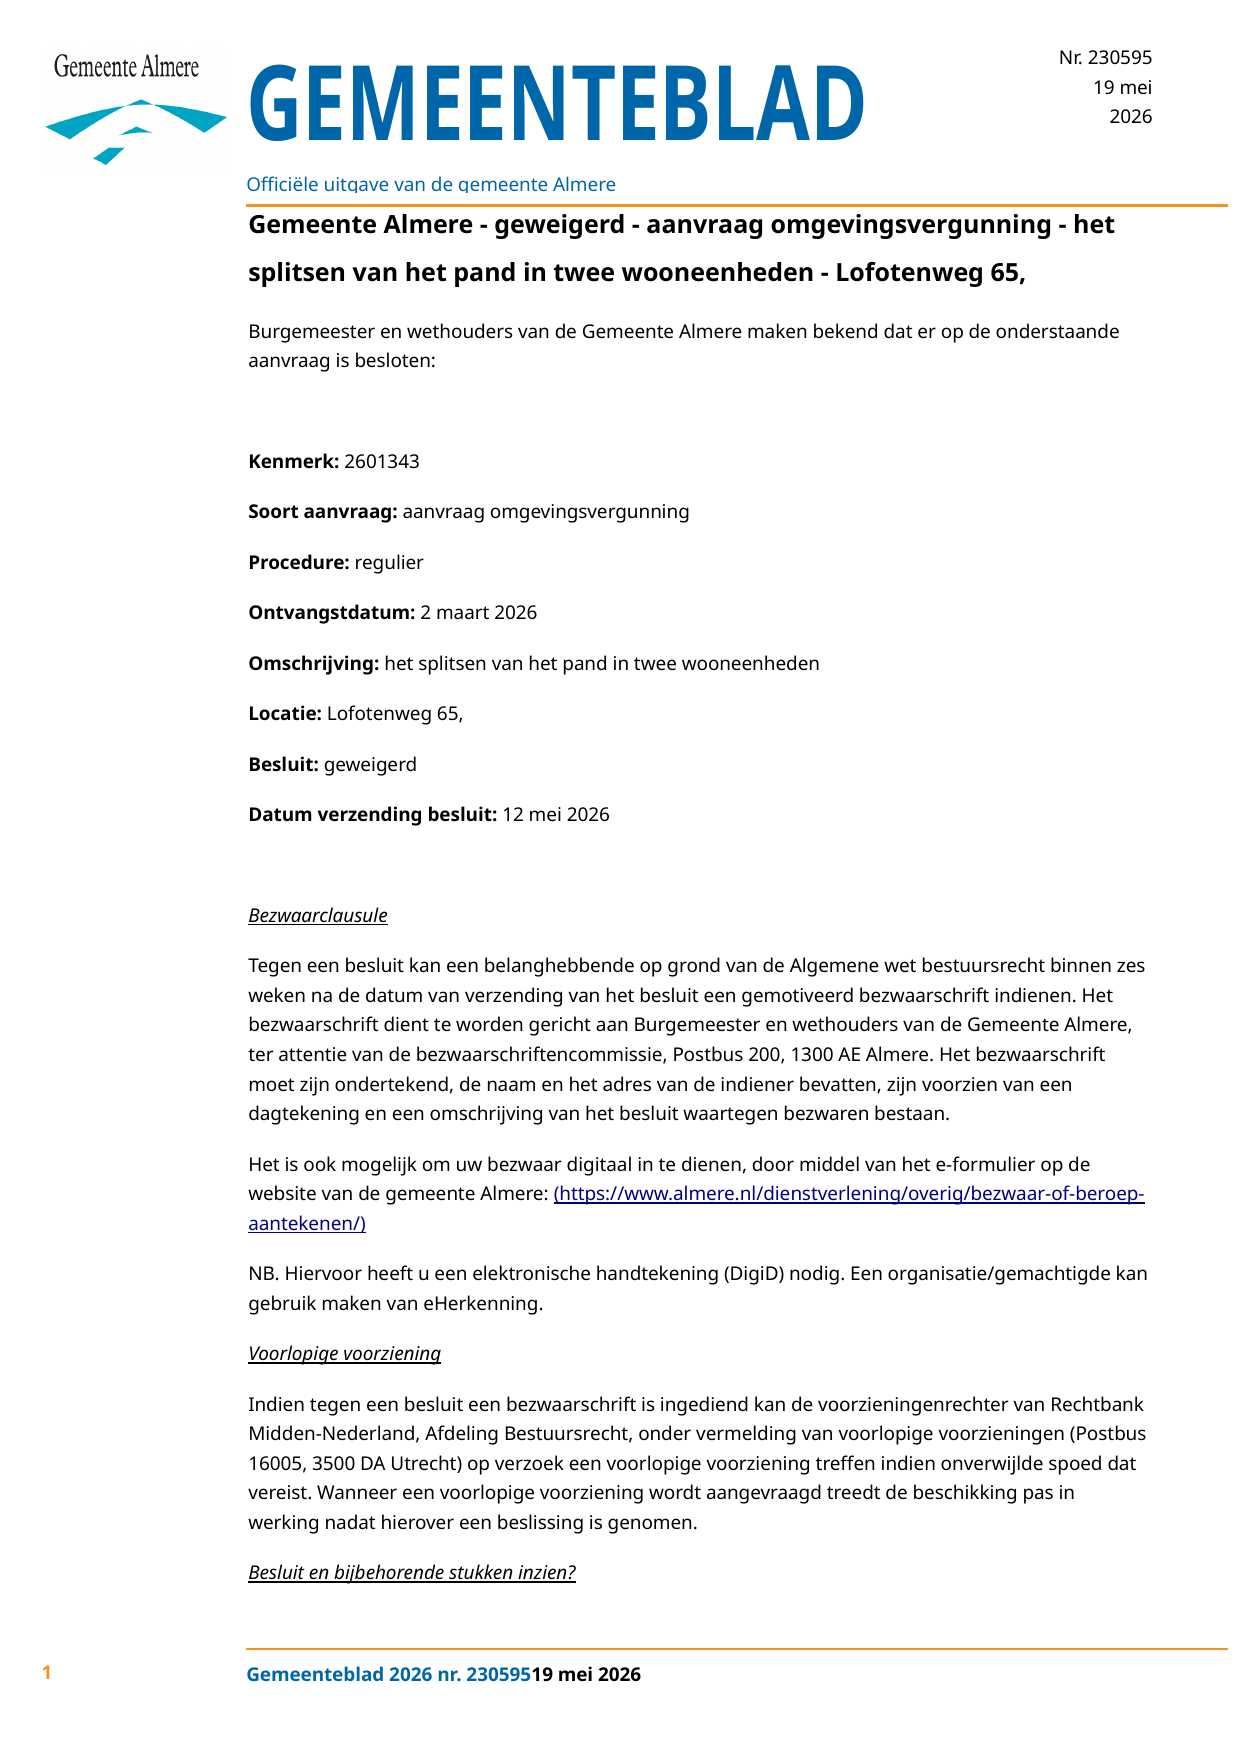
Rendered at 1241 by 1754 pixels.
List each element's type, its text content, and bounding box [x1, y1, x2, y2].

text Gemeente Almere - geweigerd - aanvraag omgevingsvergunning - het splitsen van het pand in twee wooneenheden - Lofotenweg 65, [248, 207, 1152, 288]
picture [41, 47, 231, 172]
text Besluit en bijbehorende stukken inzien? [248, 1559, 1152, 1585]
text Procedure: regulier [248, 549, 1152, 575]
text Tegen een besluit kan een belanghebbende op grond van de Algemene wet bestuursrecht binnen zes weken na de datum van verzending van het besluit een gemotiveerd bezwaarschrift indienen. Het bezwaarschrift dient te worden gericht aan Burgemeester en wethouders van de Gemeente Almere, ter attentie van de bezwaarschriftencommissie, Postbus 200, 1300 AE Almere. Het bezwaarschrift moet zijn ondertekend, de naam en het adres van de indiener bevatten, zijn voorzien van een dagtekening en een omschrijving van het besluit waartegen bezwaren bestaan. [248, 952, 1152, 1126]
text Burgemeester en wethouders van de Gemeente Almere maken bekend dat er op de onderstaande aanvraag is besloten: [248, 318, 1152, 373]
text Voorlopige voorziening [248, 1340, 1152, 1366]
text Kenmerk: 2601343 [248, 448, 1152, 474]
text Het is ook mogelijk om uw bezwaar digitaal in te dienen, door middel van het e-formulier op de website van de gemeente Almere: (https://www.almere.nl/dienstverlening/overig/bezwaar-of-beroep-aantekenen/) [248, 1151, 1152, 1236]
text Omschrijving: het splitsen van het pand in twee wooneenheden [248, 650, 1152, 676]
text Indien tegen een besluit een bezwaarschrift is ingediend kan de voorzieningenrechter van Rechtbank Midden-Nederland, Afdeling Bestuursrecht, onder vermelding van voorlopige voorzieningen (Postbus 16005, 3500 DA Utrecht) op verzoek een voorlopige voorziening treffen indien onverwijlde spoed dat vereist. Wanneer een voorlopige voorziening wordt aangevraagd treedt de beschikking pas in werking nadat hierover een beslissing is genomen. [248, 1391, 1152, 1535]
text Datum verzending besluit: 12 mei 2026 [248, 801, 1152, 827]
text Bezwaarclausule [248, 902, 1152, 928]
text Besluit: geweigerd [248, 751, 1152, 777]
text Ontvangstdatum: 2 maart 2026 [248, 599, 1152, 625]
text Soort aanvraag: aanvraag omgevingsvergunning [248, 499, 1152, 524]
text Locatie: Lofotenweg 65, [248, 700, 1152, 726]
text NB. Hiervoor heeft u een elektronische handtekening (DigiD) nodig. Een organisatie/gemachtigde kan gebruik maken van eHerkenning. [248, 1260, 1152, 1316]
